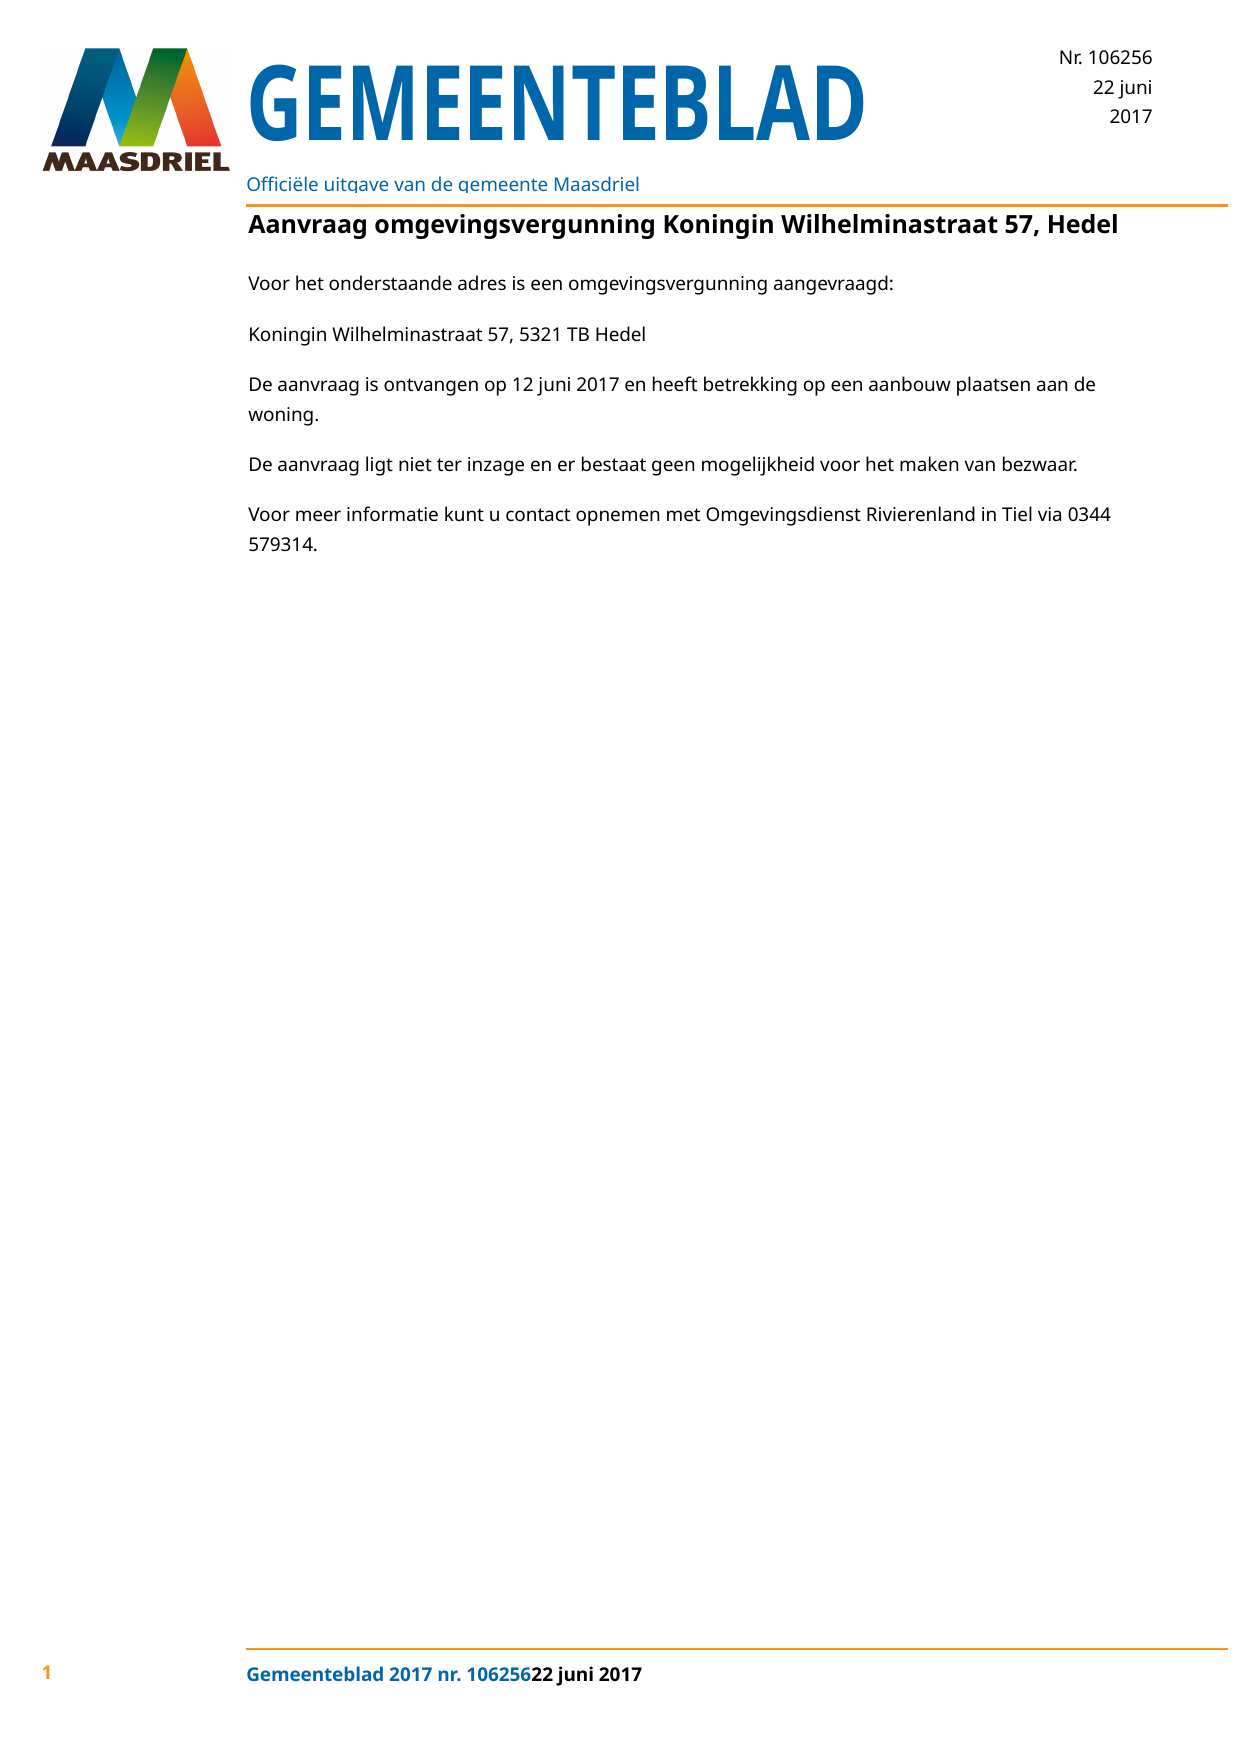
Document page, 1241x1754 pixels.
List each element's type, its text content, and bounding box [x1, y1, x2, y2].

text De aanvraag is ontvangen op 12 juni 2017 en heeft betrekking op een aanbouw plaatsen aan de woning. [248, 371, 1152, 426]
text De aanvraag ligt niet ter inzage en er bestaat geen mogelijkheid voor het maken van bezwaar. [248, 451, 1152, 477]
text Voor meer informatie kunt u contact opnemen met Omgevingsdienst Rivierenland in Tiel via 0344 579314. [248, 502, 1152, 557]
picture [41, 47, 231, 172]
text Aanvraag omgevingsvergunning Koningin Wilhelminastraat 57, Hedel [248, 207, 1152, 241]
text Koningin Wilhelminastraat 57, 5321 TB Hedel [248, 321, 1152, 346]
text Voor het onderstaande adres is een omgevingsvergunning aangevraagd: [248, 270, 1152, 296]
